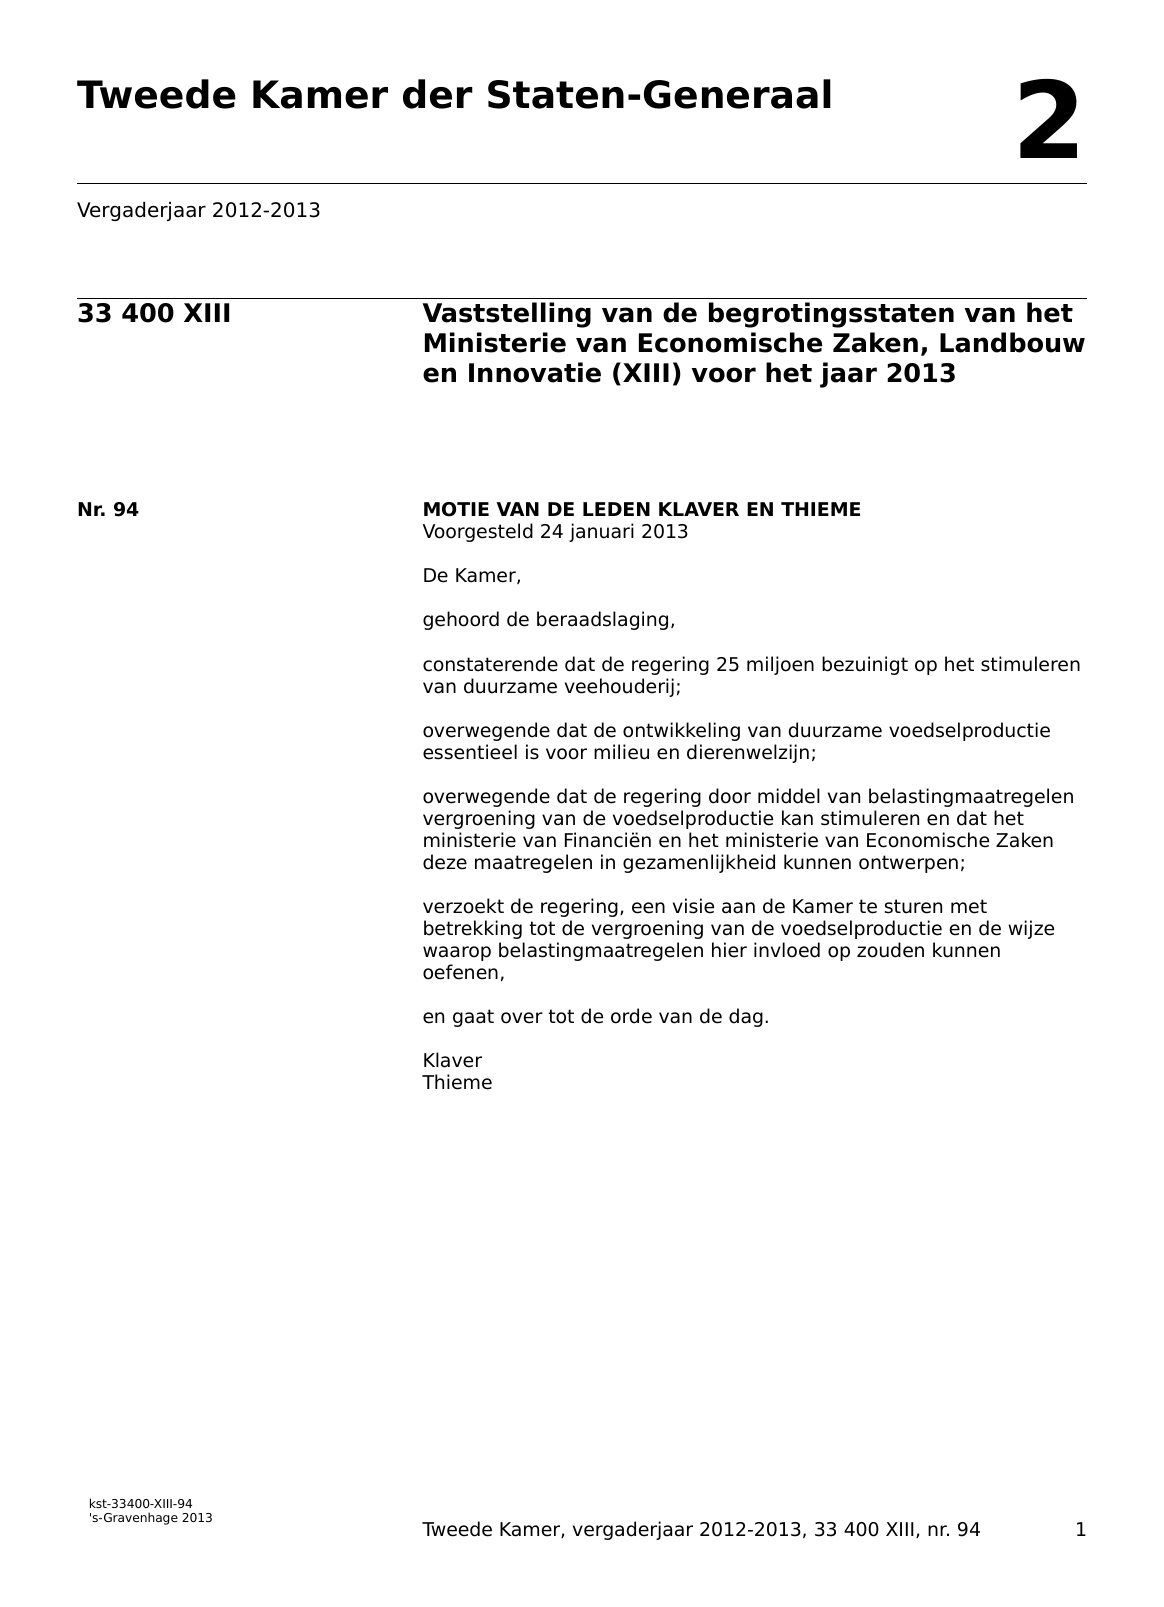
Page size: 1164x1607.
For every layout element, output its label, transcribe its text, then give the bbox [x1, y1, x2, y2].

table_cell Vergaderjaar 2012-2013 [77, 184, 1087, 298]
text gehoord de beraadslaging, [422, 609, 1087, 631]
text Thieme [422, 1072, 1087, 1094]
text Klaver [422, 1050, 1087, 1072]
text overwegende dat de regering door middel van belastingmaatregelen vergroening van de voedselproductie kan stimuleren en dat het ministerie van Financiën en het ministerie van Economische Zaken deze maatregelen in gezamenlijkheid kunnen ontwerpen; [422, 786, 1087, 874]
text en gaat over tot de orde van de dag. [422, 1006, 1087, 1028]
text Voorgesteld 24 januari 2013 [422, 521, 1087, 543]
text verzoekt de regering, een visie aan de Kamer te sturen met betrekking tot de vergroening van de voedselproductie en de wijze waarop belastingmaatregelen hier invloed op zouden kunnen oefenen, [422, 896, 1087, 984]
text constaterende dat de regering 25 miljoen bezuinigt op het stimuleren van duurzame veehouderij; [422, 653, 1087, 697]
text De Kamer, [422, 565, 1087, 587]
text 's-Gravenhage 2013 [88, 1511, 323, 1525]
table_header Tweede Kamer der Staten-Generaal [77, 59, 886, 183]
table_header 2 [886, 59, 1087, 183]
subtitle Nr. 94 MOTIE VAN DE LEDEN KLAVER EN THIEME [77, 499, 1087, 521]
text kst-33400-XIII-94 [88, 1497, 323, 1511]
text overwegende dat de ontwikkeling van duurzame voedselproductie essentieel is voor milieu en dierenwelzijn; [422, 720, 1087, 764]
subtitle 33 400 XIII Vaststelling van de begrotingsstaten van het Ministerie van Economische Zaken, Landbouw en Innovatie (XIII) voor het jaar 2013 [77, 299, 1087, 388]
